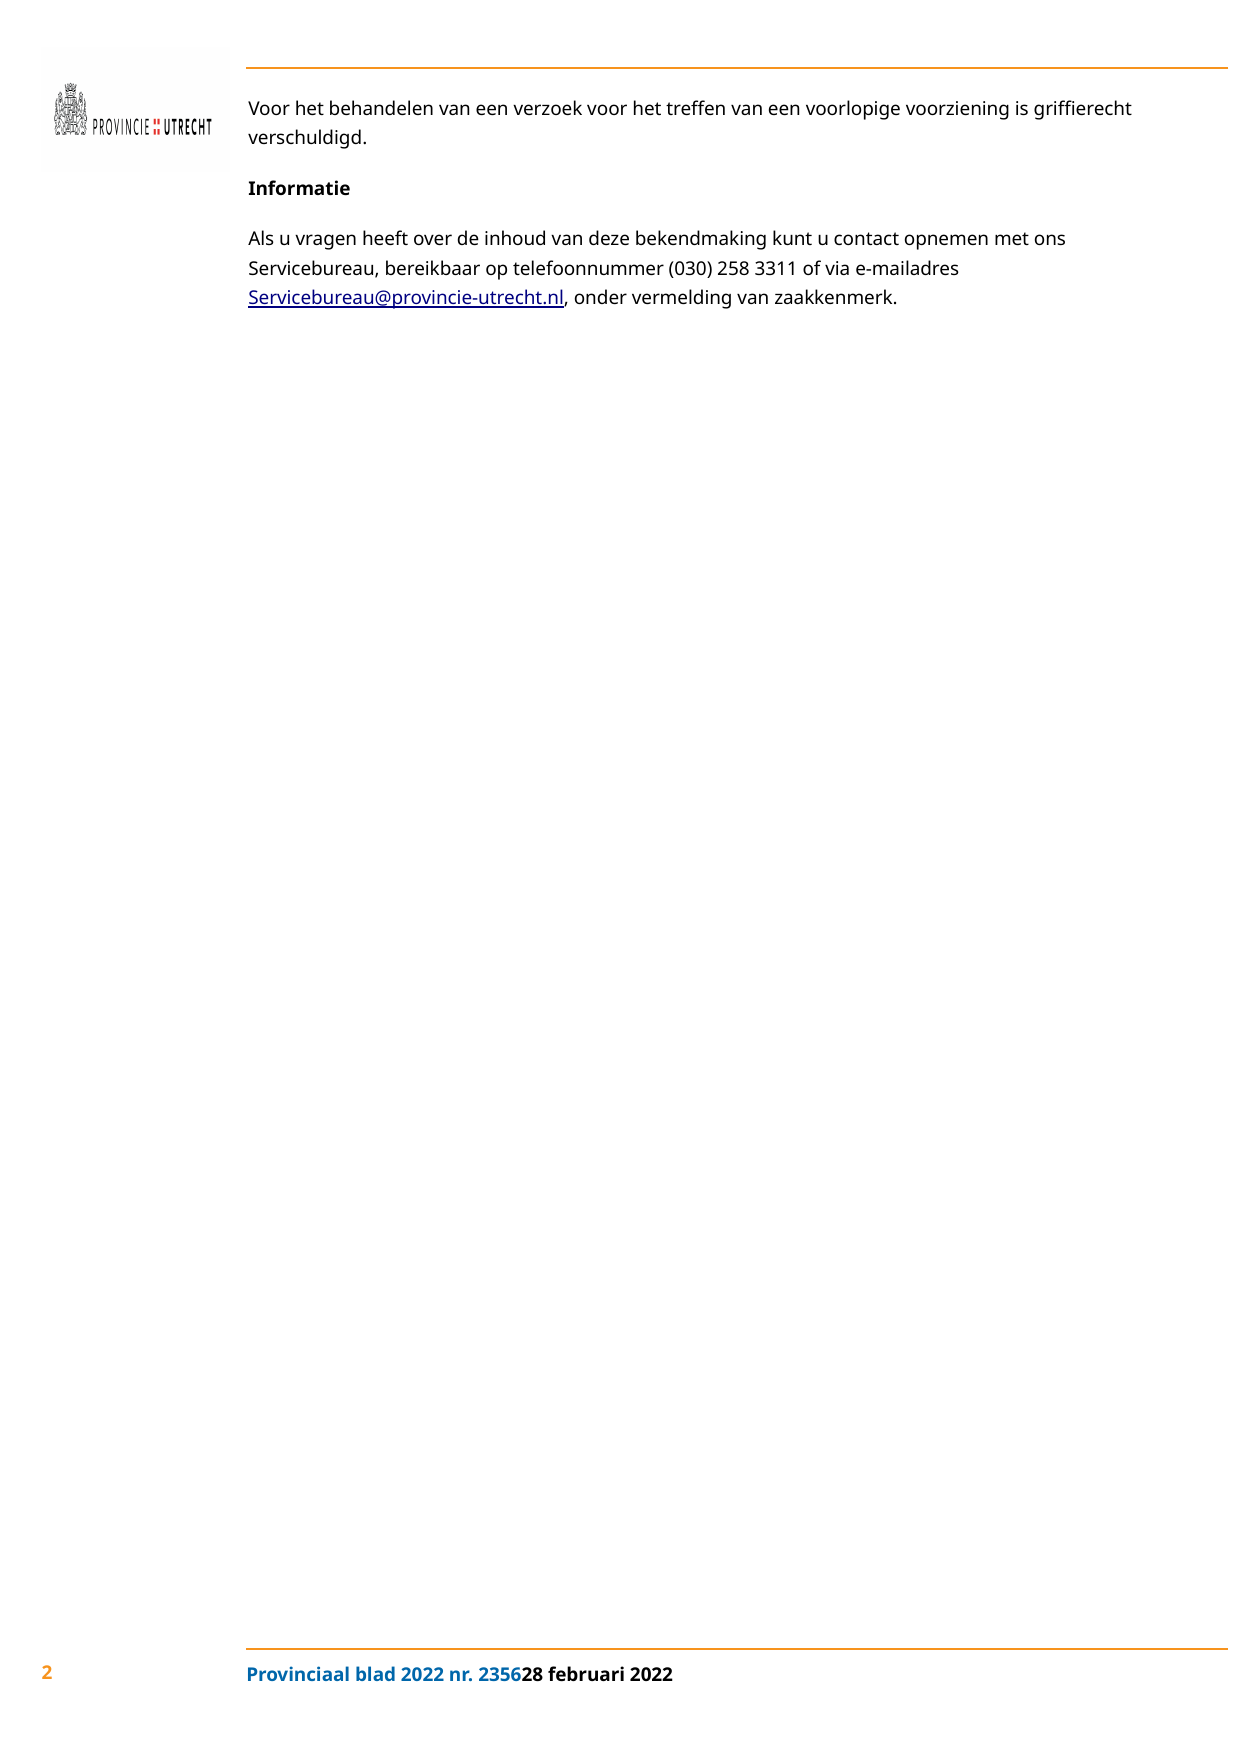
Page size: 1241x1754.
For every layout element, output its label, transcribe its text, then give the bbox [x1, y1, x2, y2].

picture [41, 47, 231, 172]
text Als u vragen heeft over de inhoud van deze bekendmaking kunt u contact opnemen met ons Servicebureau, bereikbaar op telefoonnummer (030) 258 3311 of via e-mailadres Servicebureau@provincie-utrecht.nl, onder vermelding van zaakkenmerk. [248, 225, 1152, 310]
text Voor het behandelen van een verzoek voor het treffen van een voorlopige voorziening is griffierecht verschuldigd. [248, 95, 1152, 150]
text Informatie [248, 175, 1152, 201]
